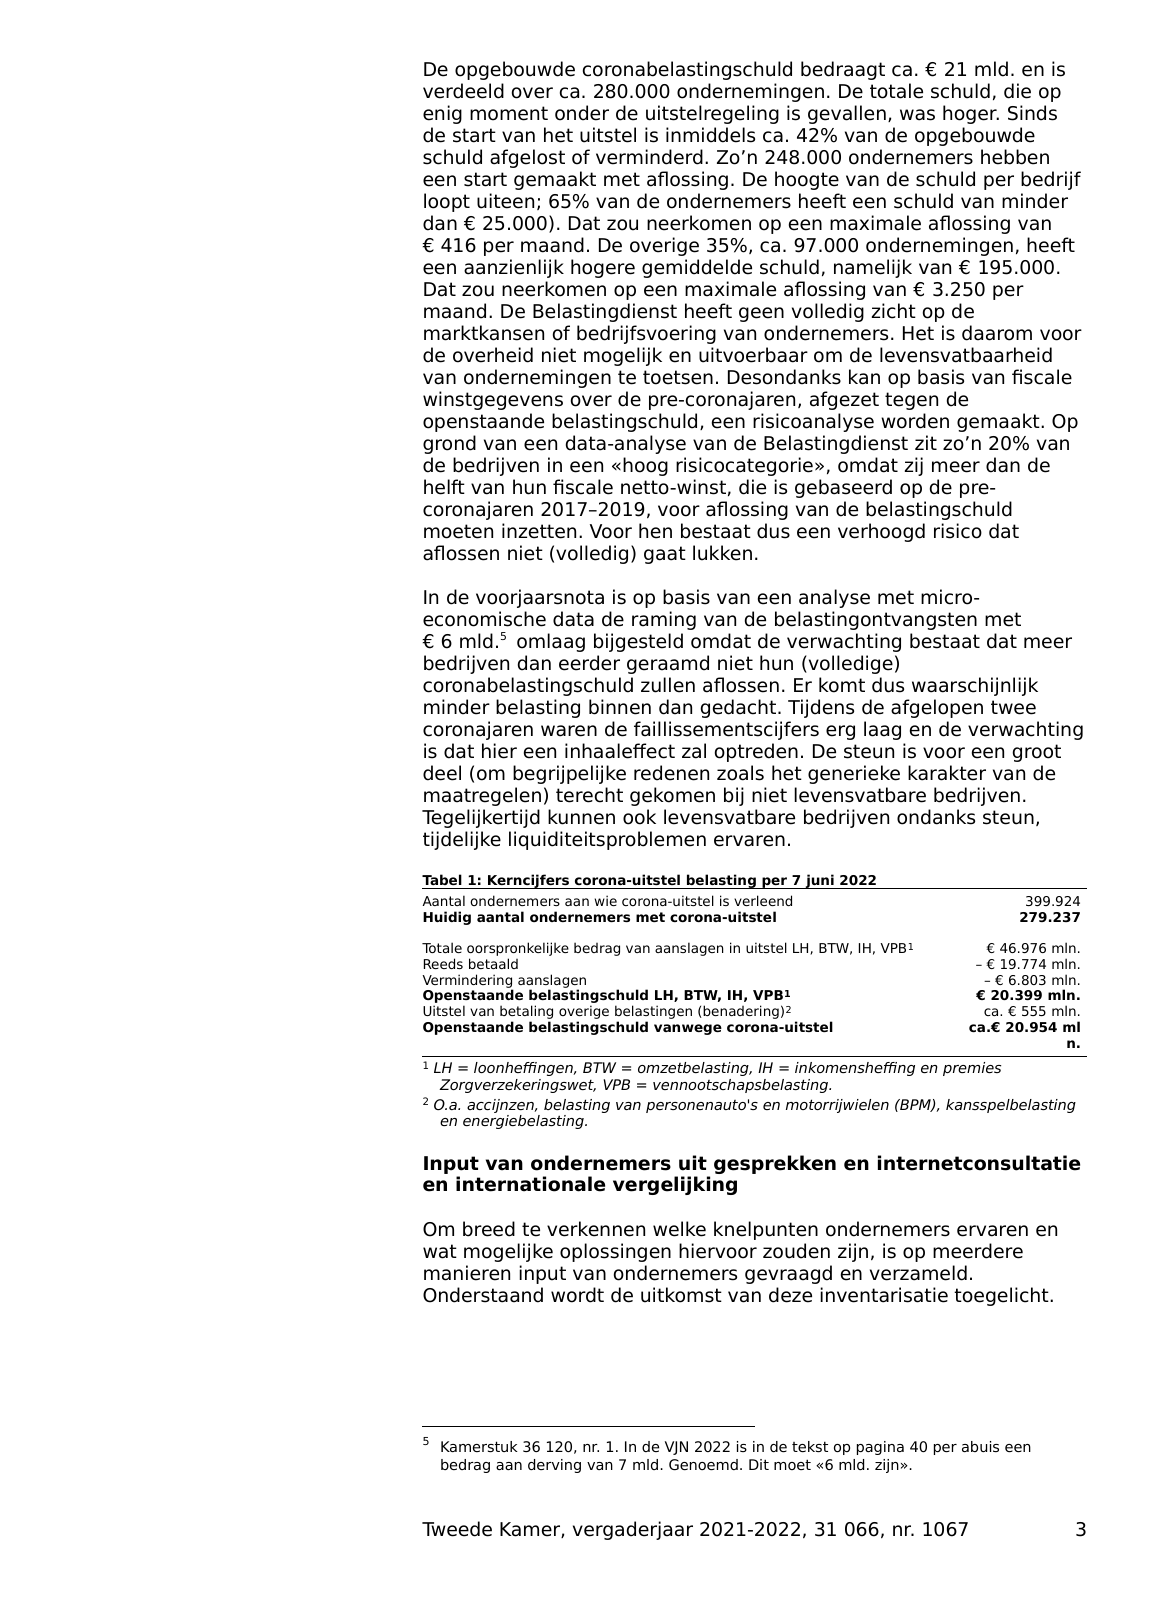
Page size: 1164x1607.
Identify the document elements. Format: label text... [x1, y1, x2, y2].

text De opgebouwde coronabelastingschuld bedraagt ca. € 21 mld. en is verdeeld over ca. 280.000 ondernemingen. De totale schuld, die op enig moment onder de uitstelregeling is gevallen, was hoger. Sinds de start van het uitstel is inmiddels ca. 42% van de opgebouwde schuld afgelost of verminderd. Zo’n 248.000 ondernemers hebben een start gemaakt met aflossing. De hoogte van de schuld per bedrijf loopt uiteen; 65% van de ondernemers heeft een schuld van minder dan € 25.000). Dat zou neerkomen op een maximale aflossing van € 416 per maand. De overige 35%, ca. 97.000 ondernemingen, heeft een aanzienlijk hogere gemiddelde schuld, namelijk van € 195.000. Dat zou neerkomen op een maximale aflossing van € 3.250 per maand. De Belastingdienst heeft geen volledig zicht op de marktkansen of bedrijfsvoering van ondernemers. Het is daarom voor de overheid niet mogelijk en uitvoerbaar om de levensvatbaarheid van ondernemingen te toetsen. Desondanks kan op basis van fiscale winstgegevens over de pre-coronajaren, afgezet tegen de openstaande belastingschuld, een risicoanalyse worden gemaakt. Op grond van een data-analyse van de Belastingdienst zit zo’n 20% van de bedrijven in een «hoog risicocategorie», omdat zij meer dan de helft van hun fiscale netto-winst, die is gebaseerd op de pre-coronajaren 2017–2019, voor aflossing van de belastingschuld moeten inzetten. Voor hen bestaat dus een verhoogd risico dat aflossen niet (volledig) gaat lukken. [422, 59, 1087, 564]
subtitle Input van ondernemers uit gesprekken en internetconsultatie en internationale vergelijking [422, 1152, 1087, 1196]
table_cell – € 6.803 mln. [954, 973, 1087, 988]
table_cell Totale oorspronkelijke bedrag van aanslagen in uitstel LH, BTW, IH, VPB1 [422, 941, 954, 957]
table_cell Huidig aantal ondernemers met corona-uitstel [422, 910, 954, 925]
text Om breed te verkennen welke knelpunten ondernemers ervaren en wat mogelijke oplossingen hiervoor zouden zijn, is op meerdere manieren input van ondernemers gevraagd en verzameld. Onderstaand wordt de uitkomst van deze inventarisatie toegelicht. [422, 1218, 1087, 1306]
table_cell € 46.976 mln. [954, 941, 1087, 957]
table_cell 1 LH = loonheffingen, BTW = omzetbelasting, IH = inkomensheffing en premies Zorgverzekeringswet, VPB = vennootschapsbelasting. 2 O.a. accijnzen, belasting van personenauto's en motorrijwielen (BPM), kansspelbelasting en energiebelasting. [422, 1057, 1087, 1130]
table_cell ca.€ 20.954 mln. [954, 1020, 1087, 1056]
table_cell € 20.399 mln. [954, 988, 1087, 1004]
table_cell 279.237 [954, 910, 1087, 925]
table_cell ca. € 555 mln. [954, 1004, 1087, 1020]
table_cell [422, 925, 954, 941]
table_cell [954, 925, 1087, 941]
table_cell Openstaande belastingschuld LH, BTW, IH, VPB1 [422, 988, 954, 1004]
table_header Tabel 1: Kerncijfers corona-uitstel belasting per 7 juni 2022 [422, 873, 1087, 888]
table_cell Uitstel van betaling overige belastingen (benadering)2 [422, 1004, 954, 1020]
text Kamerstuk 36 120, nr. 1. In de VJN 2022 is in de tekst op pagina 40 per abuis een bedrag aan derving van 7 mld. Genoemd. Dit moet «6 mld. zijn». [422, 1435, 1087, 1474]
table_cell Vermindering aanslagen [422, 973, 954, 988]
table_cell Reeds betaald [422, 957, 954, 972]
text In de voorjaarsnota is op basis van een analyse met micro-economische data de raming van de belastingontvangsten met € 6 mld. omlaag bijgesteld omdat de verwachting bestaat dat meer bedrijven dan eerder geraamd niet hun (volledige) coronabelastingschuld zullen aflossen. Er komt dus waarschijnlijk minder belasting binnen dan gedacht. Tijdens de afgelopen twee coronajaren waren de faillissementscijfers erg laag en de verwachting is dat hier een inhaaleffect zal optreden. De steun is voor een groot deel (om begrijpelijke redenen zoals het generieke karakter van de maatregelen) terecht gekomen bij niet levensvatbare bedrijven. Tegelijkertijd kunnen ook levensvatbare bedrijven ondanks steun, tijdelijke liquiditeitsproblemen ervaren. [422, 587, 1087, 851]
table_cell Openstaande belastingschuld vanwege corona-uitstel [422, 1020, 954, 1056]
table_cell 399.924 [954, 889, 1087, 909]
table_cell – € 19.774 mln. [954, 957, 1087, 972]
table_cell Aantal ondernemers aan wie corona-uitstel is verleend [422, 889, 954, 909]
